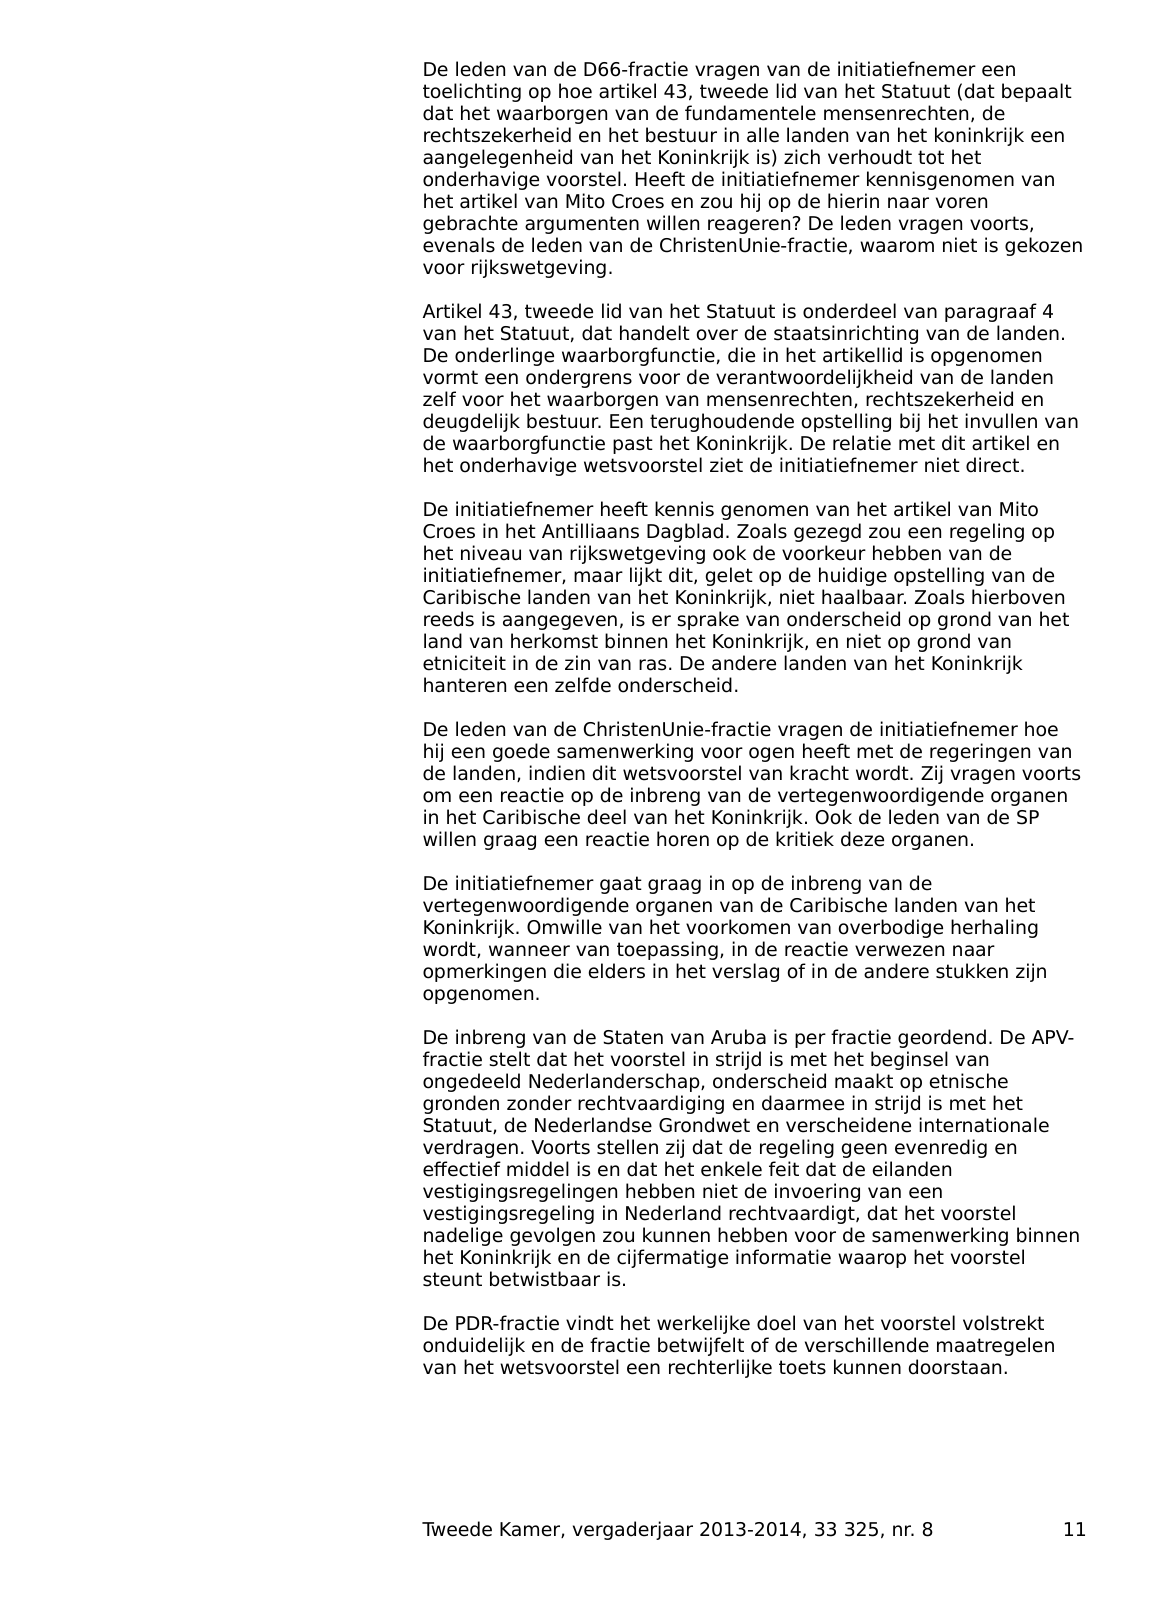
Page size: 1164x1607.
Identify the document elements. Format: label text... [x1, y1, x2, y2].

text De PDR-fractie vindt het werkelijke doel van het voorstel volstrekt onduidelijk en de fractie betwijfelt of de verschillende maatregelen van het wetsvoorstel een rechterlijke toets kunnen doorstaan. [422, 1313, 1087, 1379]
text De inbreng van de Staten van Aruba is per fractie geordend. De APV-fractie stelt dat het voorstel in strijd is met het beginsel van ongedeeld Nederlanderschap, onderscheid maakt op etnische gronden zonder rechtvaardiging en daarmee in strijd is met het Statuut, de Nederlandse Grondwet en verscheidene internationale verdragen. Voorts stellen zij dat de regeling geen evenredig en effectief middel is en dat het enkele feit dat de eilanden vestigingsregelingen hebben niet de invoering van een vestigingsregeling in Nederland rechtvaardigt, dat het voorstel nadelige gevolgen zou kunnen hebben voor de samenwerking binnen het Koninkrijk en de cijfermatige informatie waarop het voorstel steunt betwistbaar is. [422, 1027, 1087, 1291]
text De initiatiefnemer heeft kennis genomen van het artikel van Mito Croes in het Antilliaans Dagblad. Zoals gezegd zou een regeling op het niveau van rijkswetgeving ook de voorkeur hebben van de initiatiefnemer, maar lijkt dit, gelet op de huidige opstelling van de Caribische landen van het Koninkrijk, niet haalbaar. Zoals hierboven reeds is aangegeven, is er sprake van onderscheid op grond van het land van herkomst binnen het Koninkrijk, en niet op grond van etniciteit in de zin van ras. De andere landen van het Koninkrijk hanteren een zelfde onderscheid. [422, 499, 1087, 697]
text De initiatiefnemer gaat graag in op de inbreng van de vertegenwoordigende organen van de Caribische landen van het Koninkrijk. Omwille van het voorkomen van overbodige herhaling wordt, wanneer van toepassing, in de reactie verwezen naar opmerkingen die elders in het verslag of in de andere stukken zijn opgenomen. [422, 873, 1087, 1005]
text Artikel 43, tweede lid van het Statuut is onderdeel van paragraaf 4 van het Statuut, dat handelt over de staatsinrichting van de landen. De onderlinge waarborgfunctie, die in het artikellid is opgenomen vormt een ondergrens voor de verantwoordelijkheid van de landen zelf voor het waarborgen van mensenrechten, rechtszekerheid en deugdelijk bestuur. Een terughoudende opstelling bij het invullen van de waarborgfunctie past het Koninkrijk. De relatie met dit artikel en het onderhavige wetsvoorstel ziet de initiatiefnemer niet direct. [422, 301, 1087, 477]
text De leden van de D66-fractie vragen van de initiatiefnemer een toelichting op hoe artikel 43, tweede lid van het Statuut (dat bepaalt dat het waarborgen van de fundamentele mensenrechten, de rechtszekerheid en het bestuur in alle landen van het koninkrijk een aangelegenheid van het Koninkrijk is) zich verhoudt tot het onderhavige voorstel. Heeft de initiatiefnemer kennisgenomen van het artikel van Mito Croes en zou hij op de hierin naar voren gebrachte argumenten willen reageren? De leden vragen voorts, evenals de leden van de ChristenUnie-fractie, waarom niet is gekozen voor rijkswetgeving. [422, 59, 1087, 279]
text De leden van de ChristenUnie-fractie vragen de initiatiefnemer hoe hij een goede samenwerking voor ogen heeft met de regeringen van de landen, indien dit wetsvoorstel van kracht wordt. Zij vragen voorts om een reactie op de inbreng van de vertegenwoordigende organen in het Caribische deel van het Koninkrijk. Ook de leden van de SP willen graag een reactie horen op de kritiek deze organen. [422, 719, 1087, 851]
